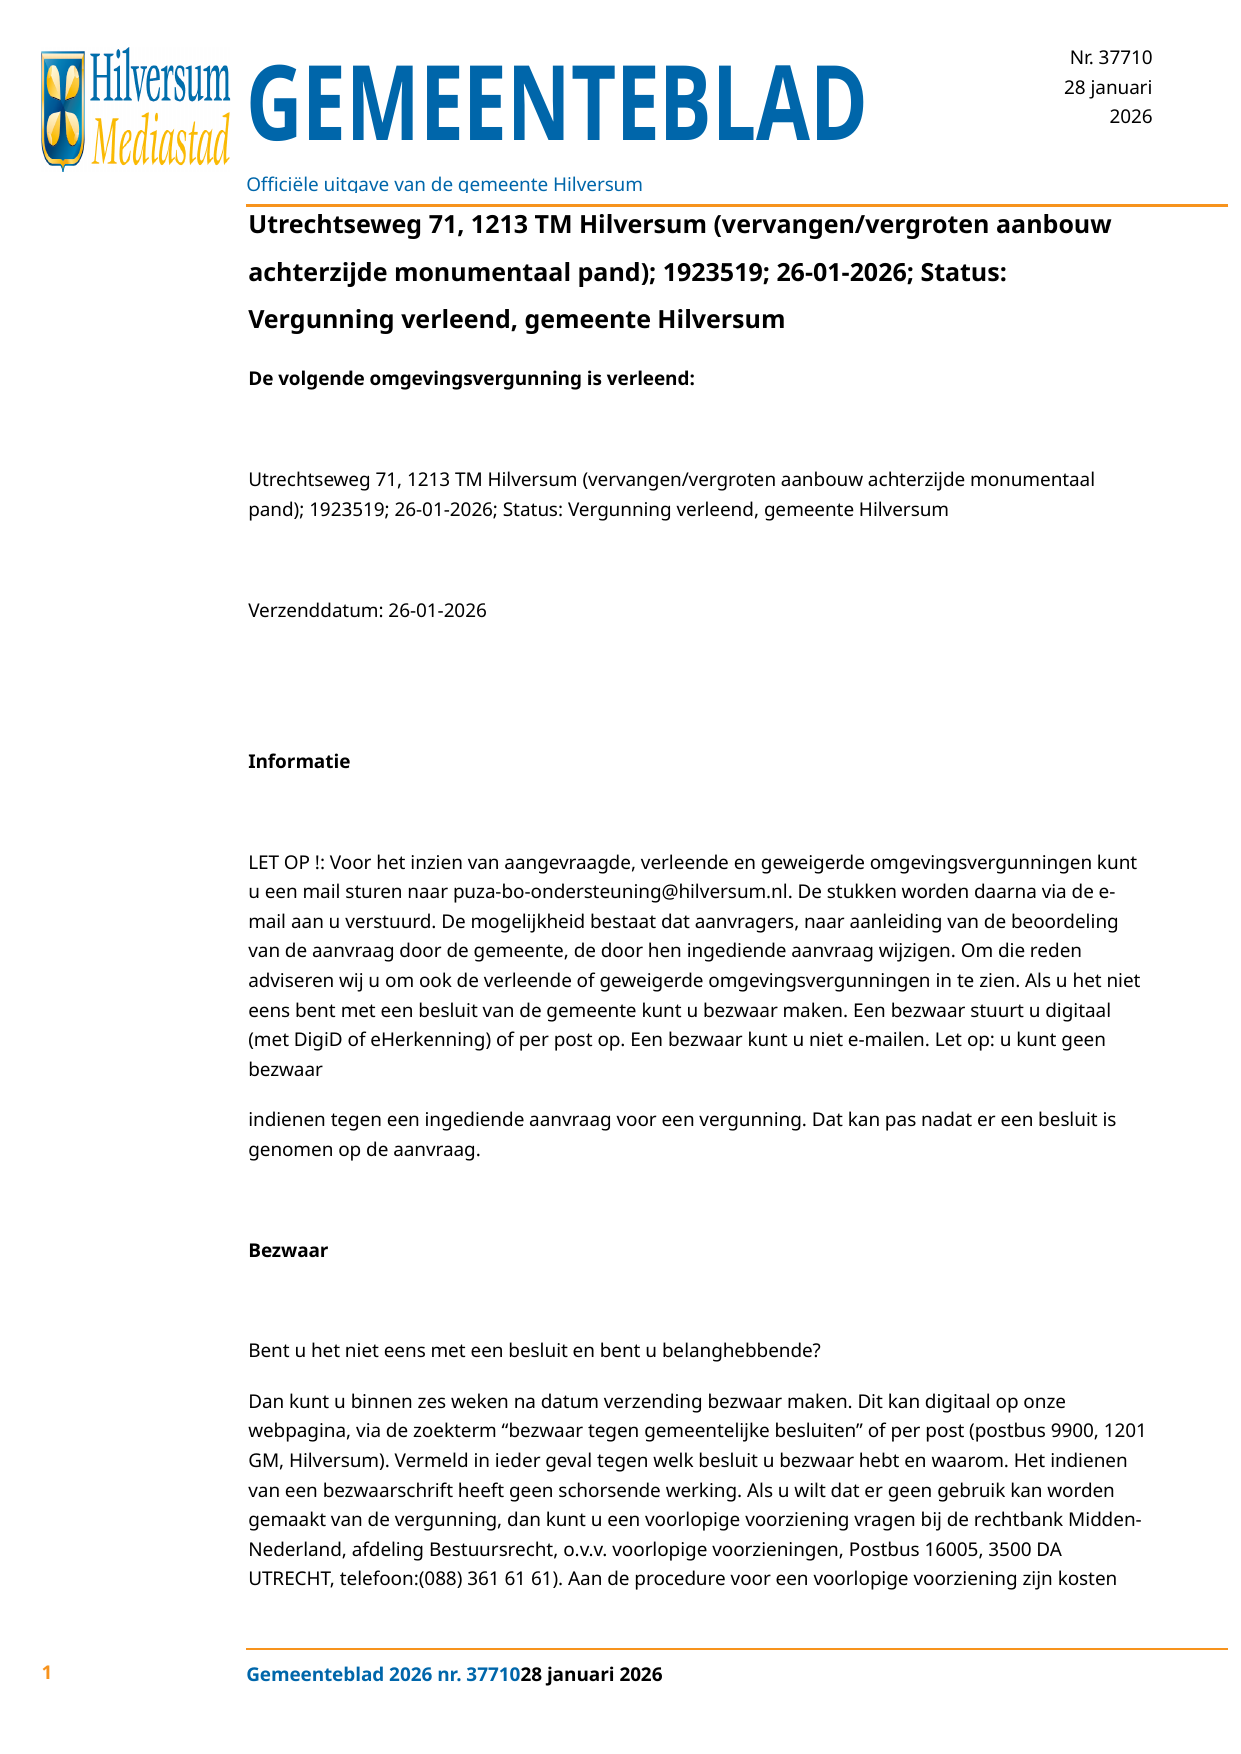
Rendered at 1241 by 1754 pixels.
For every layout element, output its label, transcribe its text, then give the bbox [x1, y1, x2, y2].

text Informatie [248, 748, 1152, 774]
text Bent u het niet eens met een besluit en bent u belanghebbende? [248, 1338, 1152, 1363]
text indienen tegen een ingediende aanvraag voor een vergunning. Dat kan pas nadat er een besluit is genomen op de aanvraag. [248, 1106, 1152, 1162]
text Verzenddatum: 26-01-2026 [248, 597, 1152, 622]
text De volgende omgevingsvergunning is verleend: [248, 366, 1152, 391]
picture [41, 47, 231, 172]
text Bezwaar [248, 1237, 1152, 1262]
text Utrechtseweg 71, 1213 TM Hilversum (vervangen/vergroten aanbouw achterzijde monumentaal pand); 1923519; 26-01-2026; Status: Vergunning verleend, gemeente Hilversum [248, 207, 1152, 336]
text LET OP !: Voor het inzien van aangevraagde, verleende en geweigerde omgevingsvergunningen kunt u een mail sturen naar puza-bo-ondersteuning@hilversum.nl. De stukken worden daarna via de e-mail aan u verstuurd. De mogelijkheid bestaat dat aanvragers, naar aanleiding van de beoordeling van de aanvraag door de gemeente, de door hen ingediende aanvraag wijzigen. Om die reden adviseren wij u om ook de verleende of geweigerde omgevingsvergunningen in te zien. Als u het niet eens bent met een besluit van de gemeente kunt u bezwaar maken. Een bezwaar stuurt u digitaal (met DigiD of eHerkenning) of per post op. Een bezwaar kunt u niet e-mailen. Let op: u kunt geen bezwaar [248, 849, 1152, 1082]
text Utrechtseweg 71, 1213 TM Hilversum (vervangen/vergroten aanbouw achterzijde monumentaal pand); 1923519; 26-01-2026; Status: Vergunning verleend, gemeente Hilversum [248, 466, 1152, 522]
text Dan kunt u binnen zes weken na datum verzending bezwaar maken. Dit kan digitaal op onze webpagina, via de zoekterm “bezwaar tegen gemeentelijke besluiten” of per post (postbus 9900, 1201 GM, Hilversum). Vermeld in ieder geval tegen welk besluit u bezwaar hebt en waarom. Het indienen van een bezwaarschrift heeft geen schorsende werking. Als u wilt dat er geen gebruik kan worden gemaakt van de vergunning, dan kunt u een voorlopige voorziening vragen bij de rechtbank Midden-Nederland, afdeling Bestuursrecht, o.v.v. voorlopige voorzieningen, Postbus 16005, 3500 DA UTRECHT, telefoon:(088) 361 61 61). Aan de procedure voor een voorlopige voorziening zijn kosten [248, 1388, 1152, 1591]
